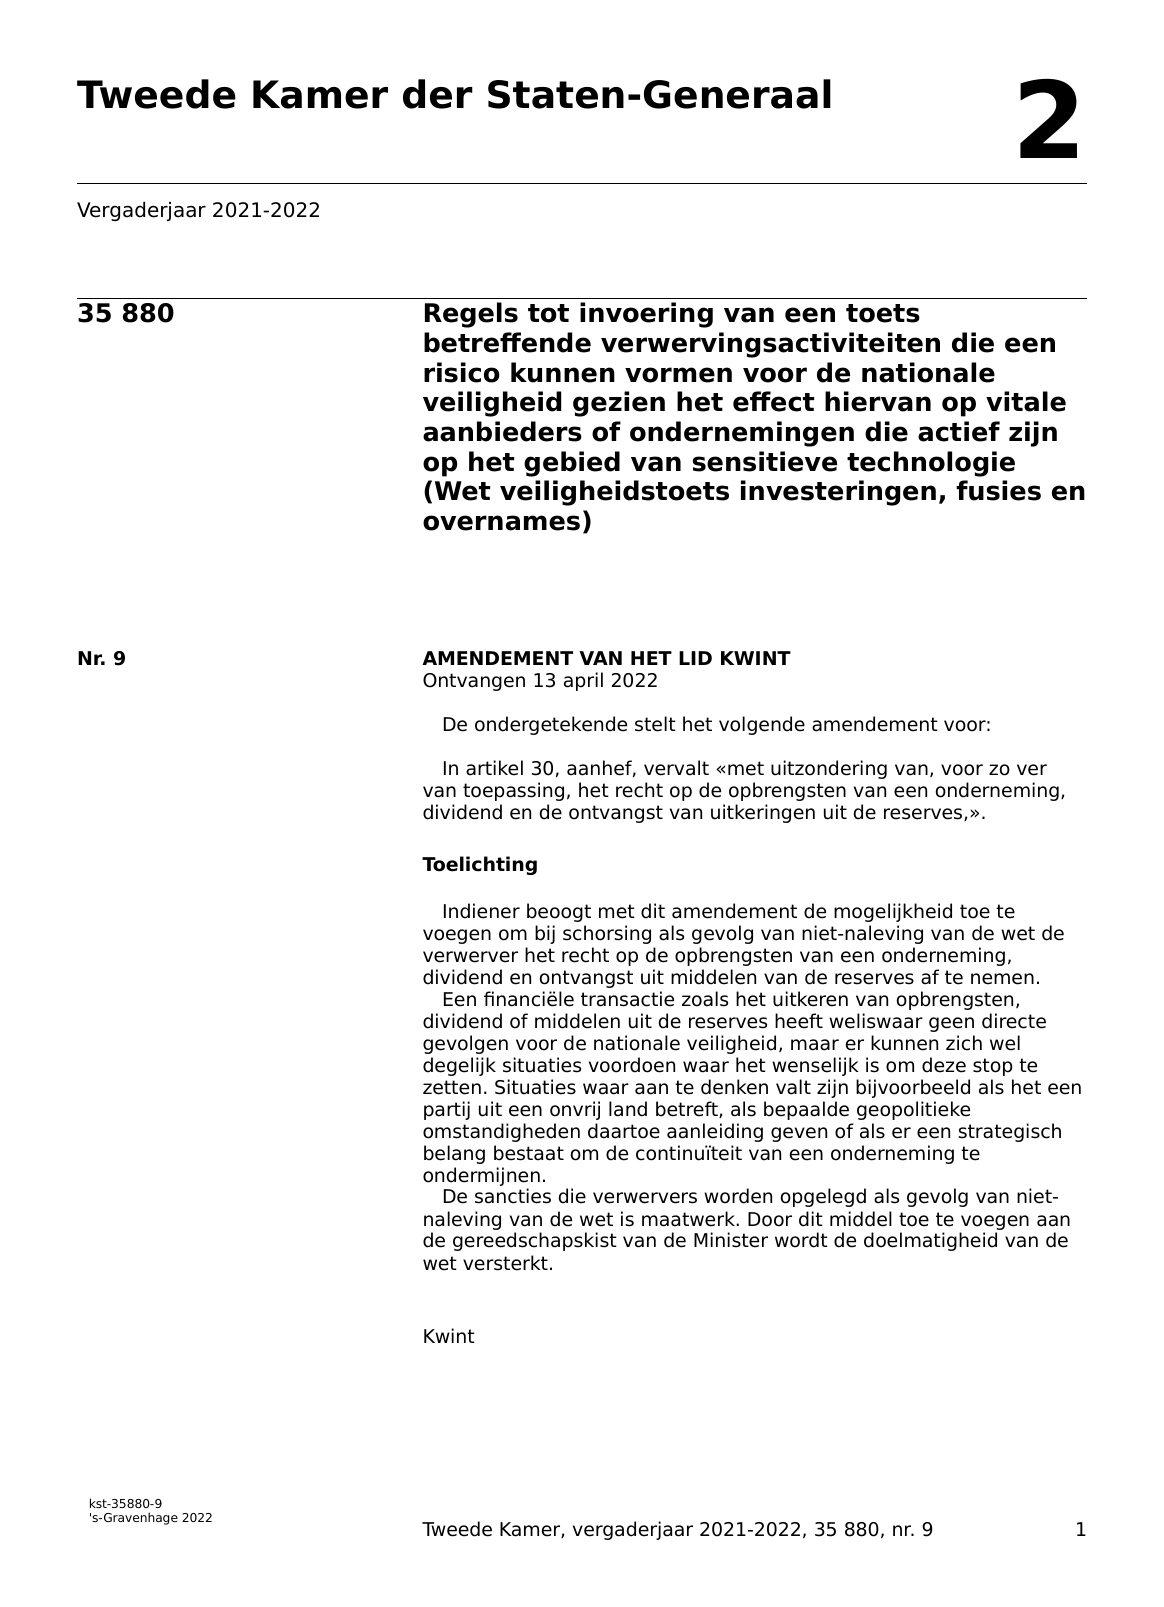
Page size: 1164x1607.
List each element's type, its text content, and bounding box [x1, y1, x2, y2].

table_cell Vergaderjaar 2021-2022 [77, 184, 1087, 298]
subtitle Toelichting [422, 854, 1087, 876]
text kst-35880-9 [88, 1497, 323, 1511]
text Ontvangen 13 april 2022 [422, 669, 1087, 691]
text Een financiële transactie zoals het uitkeren van opbrengsten, dividend of middelen uit de reserves heeft weliswaar geen directe gevolgen voor de nationale veiligheid, maar er kunnen zich wel degelijk situaties voordoen waar het wenselijk is om deze stop te zetten. Situaties waar aan te denken valt zijn bijvoorbeeld als het een partij uit een onvrij land betreft, als bepaalde geopolitieke omstandigheden daartoe aanleiding geven of als er een strategisch belang bestaat om de continuïteit van een onderneming te ondermijnen. [422, 989, 1087, 1186]
text Indiener beoogt met dit amendement de mogelijkheid toe te voegen om bij schorsing als gevolg van niet-naleving van de wet de verwerver het recht op de opbrengsten van een onderneming, dividend en ontvangst uit middelen van de reserves af te nemen. [422, 901, 1087, 989]
text De sancties die verwervers worden opgelegd als gevolg van niet-naleving van de wet is maatwerk. Door dit middel toe te voegen aan de gereedschapskist van de Minister wordt de doelmatigheid van de wet versterkt. [422, 1186, 1087, 1274]
text In artikel 30, aanhef, vervalt «met uitzondering van, voor zo ver van toepassing, het recht op de opbrengsten van een onderneming, dividend en de ontvangst van uitkeringen uit de reserves,». [422, 758, 1087, 824]
subtitle 35 880 Regels tot invoering van een toets betreffende verwervingsactiviteiten die een risico kunnen vormen voor de nationale veiligheid gezien het effect hiervan op vitale aanbieders of ondernemingen die actief zijn op het gebied van sensitieve technologie (Wet veiligheidstoets investeringen, fusies en overnames) [77, 299, 1087, 536]
text De ondergetekende stelt het volgende amendement voor: [422, 714, 1087, 736]
table_header 2 [886, 59, 1087, 183]
text 's-Gravenhage 2022 [88, 1511, 323, 1525]
text Kwint [422, 1304, 1087, 1348]
table_header Tweede Kamer der Staten-Generaal [77, 59, 886, 183]
subtitle Nr. 9 AMENDEMENT VAN HET LID KWINT [77, 647, 1087, 669]
